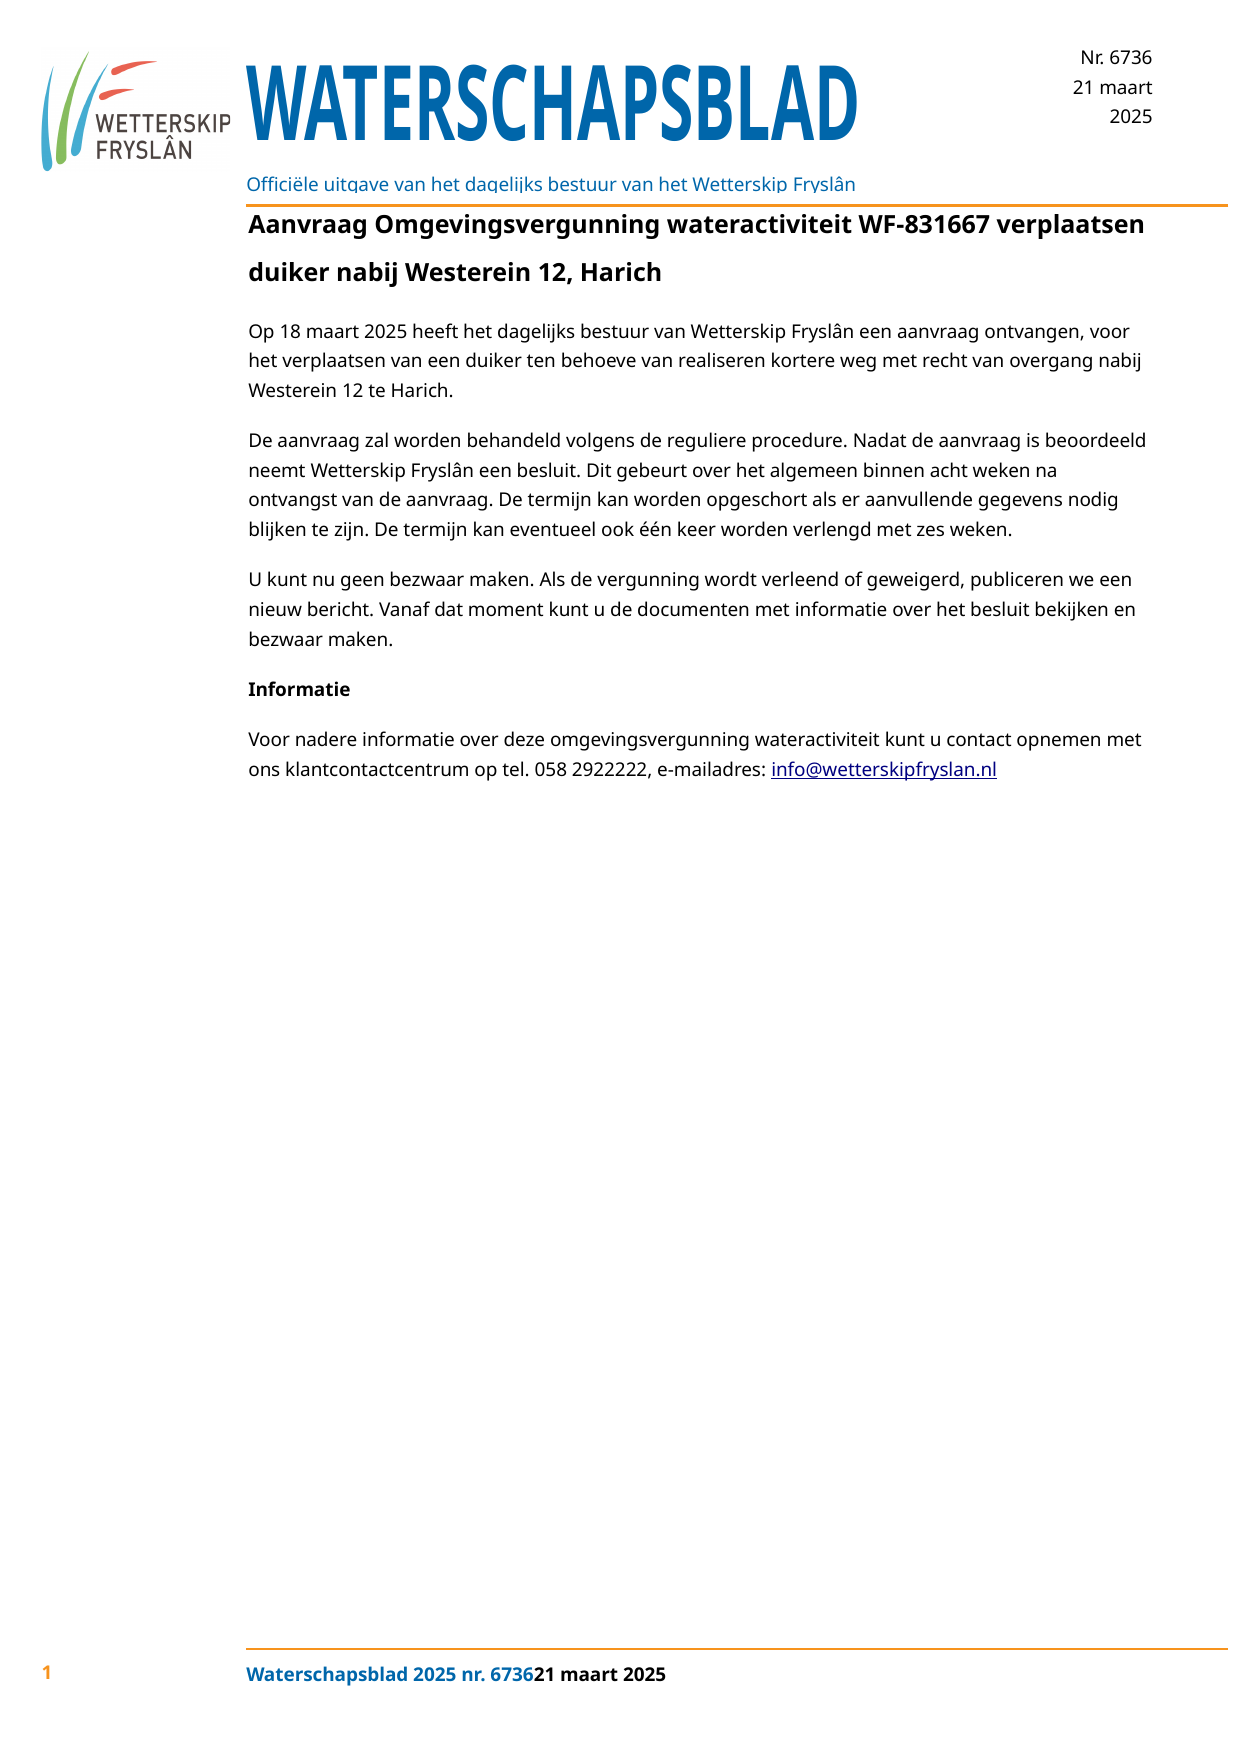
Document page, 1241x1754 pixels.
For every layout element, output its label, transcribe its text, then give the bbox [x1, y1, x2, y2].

text Aanvraag Omgevingsvergunning wateractiviteit WF-831667 verplaatsen duiker nabij Westerein 12, Harich [248, 207, 1152, 288]
text De aanvraag zal worden behandeld volgens de reguliere procedure. Nadat de aanvraag is beoordeeld neemt Wetterskip Fryslân een besluit. Dit gebeurt over het algemeen binnen acht weken na ontvangst van de aanvraag. De termijn kan worden opgeschort als er aanvullende gegevens nodig blijken te zijn. De termijn kan eventueel ook één keer worden verlengd met zes weken. [248, 427, 1152, 542]
text Voor nadere informatie over deze omgevingsvergunning wateractiviteit kunt u contact opnemen met ons klantcontactcentrum op tel. 058 2922222, e-mailadres: info@wetterskipfryslan.nl [248, 727, 1152, 782]
picture [41, 47, 231, 172]
text U kunt nu geen bezwaar maken. Als de vergunning wordt verleend of geweigerd, publiceren we een nieuw bericht. Vanaf dat moment kunt u de documenten met informatie over het besluit bekijken en bezwaar maken. [248, 567, 1152, 652]
text Op 18 maart 2025 heeft het dagelijks bestuur van Wetterskip Fryslân een aanvraag ontvangen, voor het verplaatsen van een duiker ten behoeve van realiseren kortere weg met recht van overgang nabij Westerein 12 te Harich. [248, 318, 1152, 403]
text Informatie [248, 676, 1152, 702]
